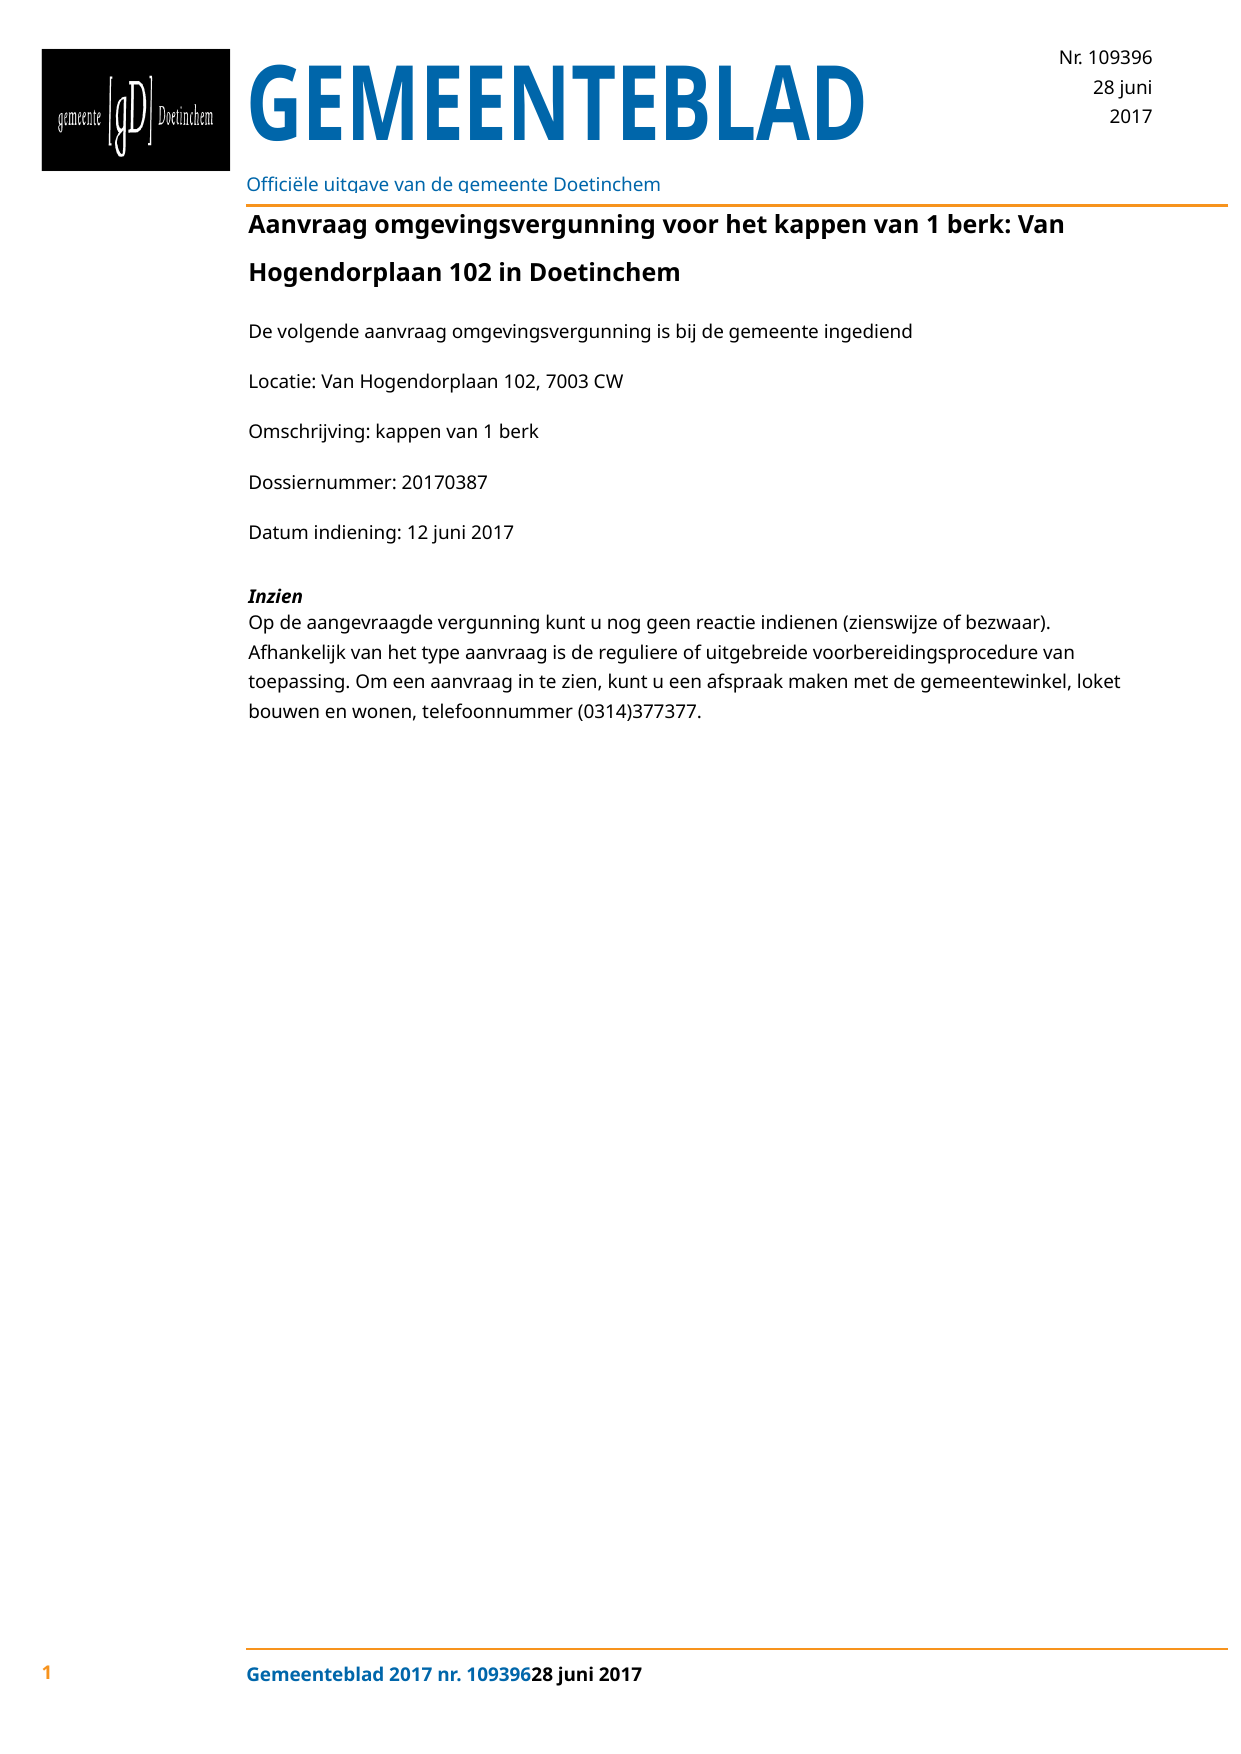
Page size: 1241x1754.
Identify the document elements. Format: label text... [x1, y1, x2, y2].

text De volgende aanvraag omgevingsvergunning is bij de gemeente ingediend [248, 318, 1152, 344]
text Op de aangevraagde vergunning kunt u nog geen reactie indienen (zienswijze of bezwaar). Afhankelijk van het type aanvraag is de reguliere of uitgebreide voorbereidingsprocedure van toepassing. Om een aanvraag in te zien, kunt u een afspraak maken met de gemeentewinkel, loket bouwen en wonen, telefoonnummer (0314)377377. [248, 609, 1152, 724]
text Inzien [248, 583, 1152, 609]
text Omschrijving: kappen van 1 berk [248, 419, 1152, 444]
text Datum indiening: 12 juni 2017 [248, 519, 1152, 545]
picture [41, 47, 231, 172]
text Locatie: Van Hogendorplaan 102, 7003 CW [248, 368, 1152, 394]
text Aanvraag omgevingsvergunning voor het kappen van 1 berk: Van Hogendorplaan 102 in Doetinchem [248, 207, 1152, 288]
text Dossiernummer: 20170387 [248, 469, 1152, 495]
